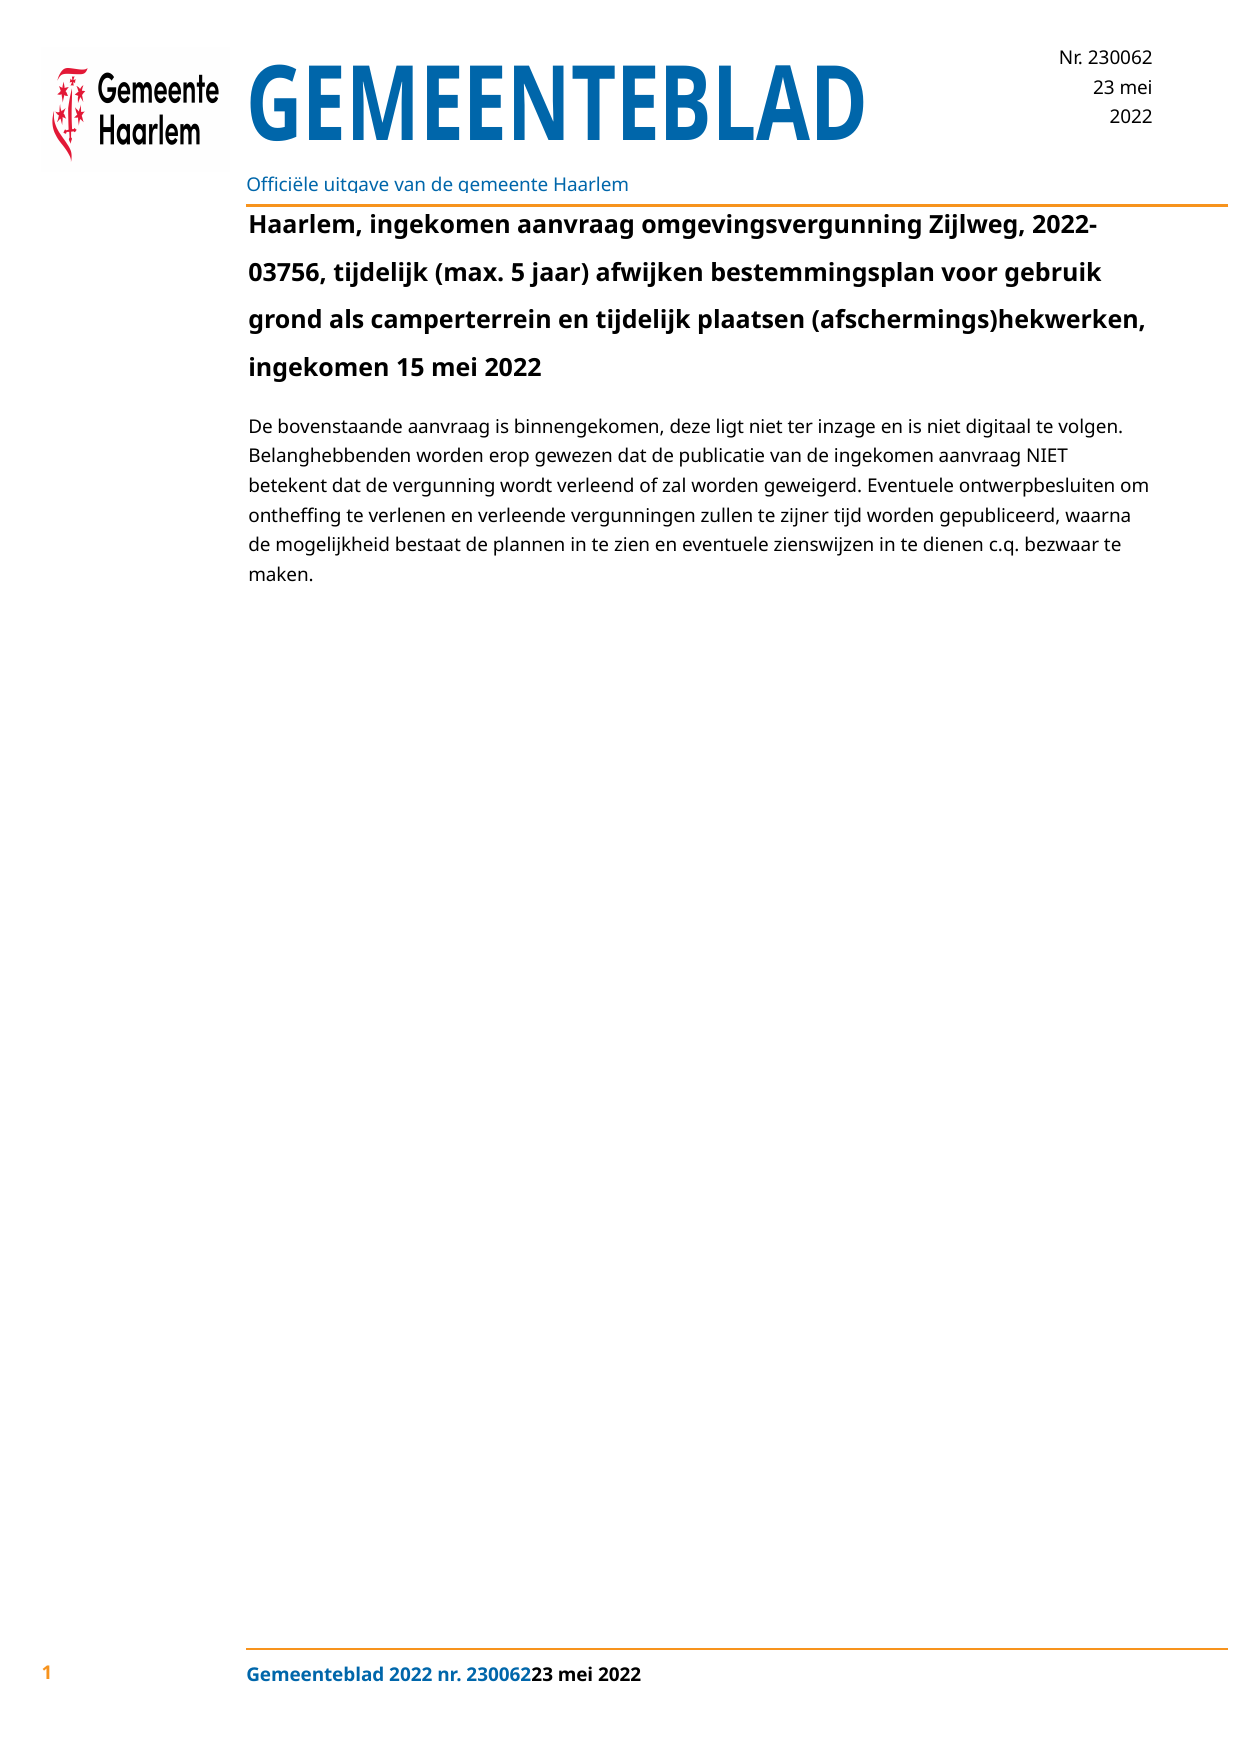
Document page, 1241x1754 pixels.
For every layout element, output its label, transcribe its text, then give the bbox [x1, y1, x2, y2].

text Haarlem, ingekomen aanvraag omgevingsvergunning Zijlweg, 2022-03756, tijdelijk (max. 5 jaar) afwijken bestemmingsplan voor gebruik grond als camperterrein en tijdelijk plaatsen (afschermings)hekwerken, ingekomen 15 mei 2022 [248, 207, 1152, 384]
picture [41, 47, 231, 172]
text De bovenstaande aanvraag is binnengekomen, deze ligt niet ter inzage en is niet digitaal te volgen. Belanghebbenden worden erop gewezen dat de publicatie van de ingekomen aanvraag NIET betekent dat de vergunning wordt verleend of zal worden geweigerd. Eventuele ontwerpbesluiten om ontheffing te verlenen en verleende vergunningen zullen te zijner tijd worden gepubliceerd, waarna de mogelijkheid bestaat de plannen in te zien en eventuele zienswijzen in te dienen c.q. bezwaar te maken. [248, 413, 1152, 587]
